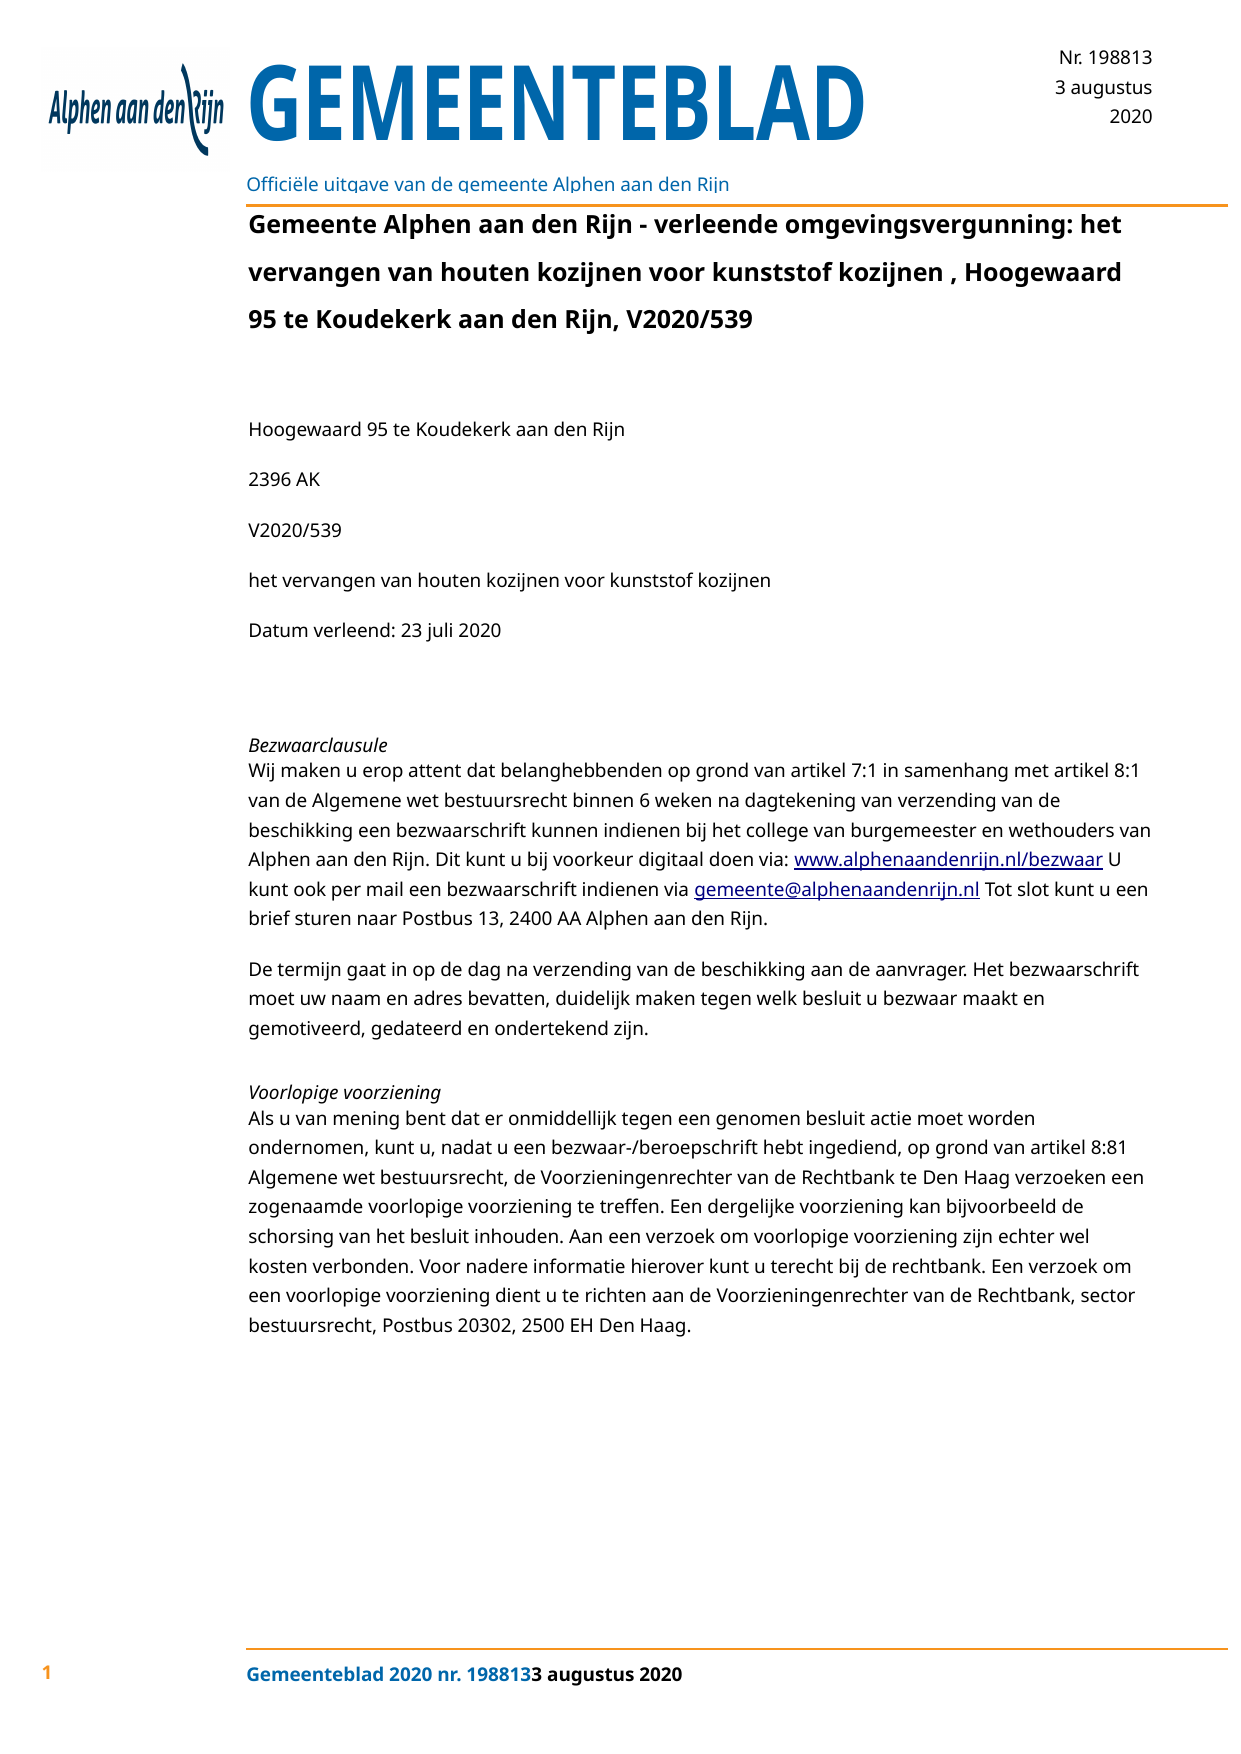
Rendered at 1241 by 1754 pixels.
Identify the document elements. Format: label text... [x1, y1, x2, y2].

text Bezwaarclausule [248, 732, 1152, 758]
text Voorlopige voorziening [248, 1079, 1152, 1105]
text het vervangen van houten kozijnen voor kunststof kozijnen [248, 567, 1152, 593]
text Wij maken u erop attent dat belanghebbenden op grond van artikel 7:1 in samenhang met artikel 8:1 van de Algemene wet bestuursrecht binnen 6 weken na dagtekening van verzending van de beschikking een bezwaarschrift kunnen indienen bij het college van burgemeester en wethouders van Alphen aan den Rijn. Dit kunt u bij voorkeur digitaal doen via: www.alphenaandenrijn.nl/bezwaar U kunt ook per mail een bezwaarschrift indienen via gemeente@alphenaandenrijn.nl Tot slot kunt u een brief sturen naar Postbus 13, 2400 AA Alphen aan den Rijn. [248, 758, 1152, 931]
text 2396 AK [248, 466, 1152, 492]
text V2020/539 [248, 517, 1152, 542]
text Datum verleend: 23 juli 2020 [248, 618, 1152, 643]
text Als u van mening bent dat er onmiddellijk tegen een genomen besluit actie moet worden ondernomen, kunt u, nadat u een bezwaar-/beroepschrift hebt ingediend, op grond van artikel 8:81 Algemene wet bestuursrecht, de Voorzieningenrechter van de Rechtbank te Den Haag verzoeken een zogenaamde voorlopige voorziening te treffen. Een dergelijke voorziening kan bijvoorbeeld de schorsing van het besluit inhouden. Aan een verzoek om voorlopige voorziening zijn echter wel kosten verbonden. Voor nadere informatie hierover kunt u terecht bij de rechtbank. Een verzoek om een voorlopige voorziening dient u te richten aan de Voorzieningenrechter van de Rechtbank, sector bestuursrecht, Postbus 20302, 2500 EH Den Haag. [248, 1105, 1152, 1338]
text Hoogewaard 95 te Koudekerk aan den Rijn [248, 416, 1152, 442]
text De termijn gaat in op de dag na verzending van de beschikking aan de aanvrager. Het bezwaarschrift moet uw naam en adres bevatten, duidelijk maken tegen welk besluit u bezwaar maakt en gemotiveerd, gedateerd en ondertekend zijn. [248, 956, 1152, 1041]
text Gemeente Alphen aan den Rijn - verleende omgevingsvergunning: het vervangen van houten kozijnen voor kunststof kozijnen , Hoogewaard 95 te Koudekerk aan den Rijn, V2020/539 [248, 207, 1152, 336]
picture [41, 47, 231, 172]
